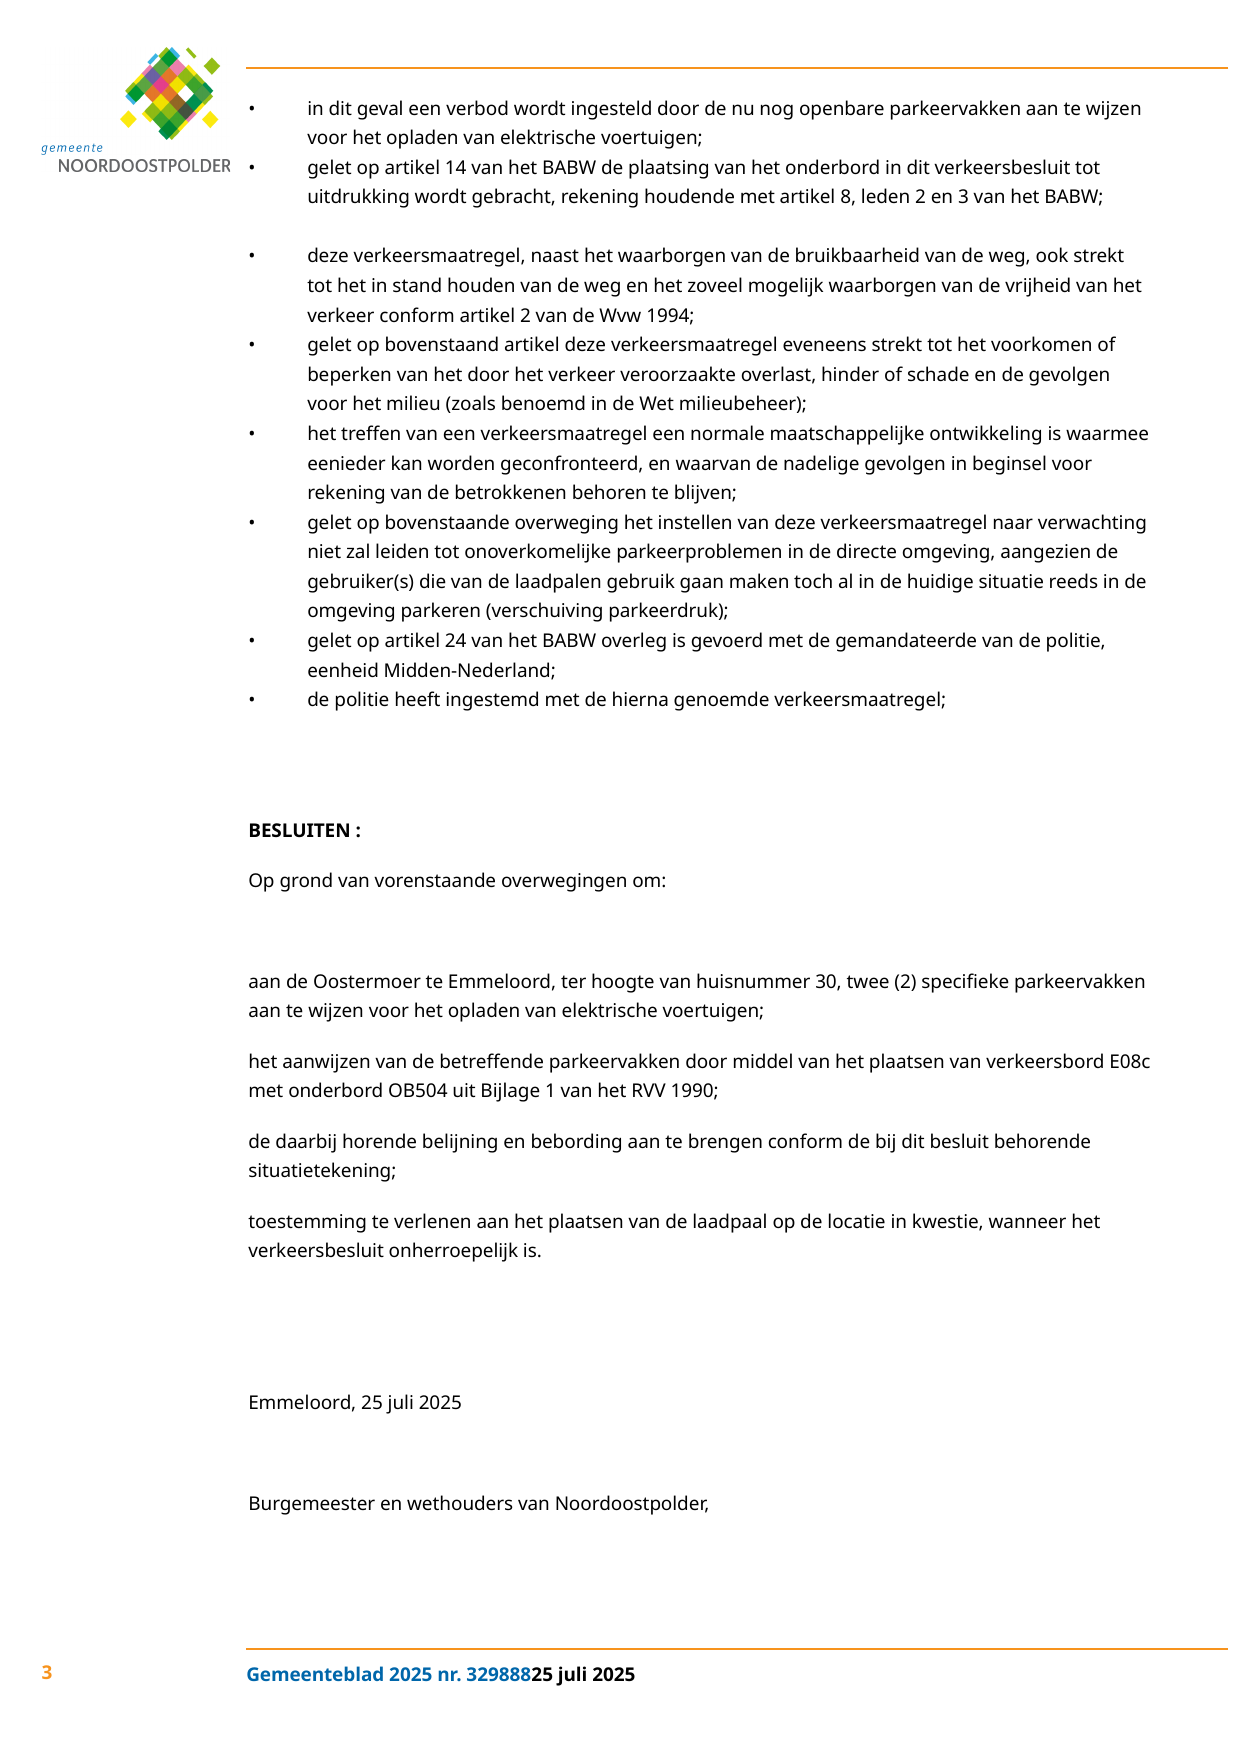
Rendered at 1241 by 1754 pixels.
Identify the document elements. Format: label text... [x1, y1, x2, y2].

text aan de Oostermoer te Emmeloord, ter hoogte van huisnummer 30, twee (2) specifieke parkeervakken aan te wijzen voor het opladen van elektrische voertuigen; [248, 968, 1152, 1023]
list deze verkeersmaatregel, naast het waarborgen van de bruikbaarheid van de weg, ook strekt tot het in stand houden van de weg en het zoveel mogelijk waarborgen van de vrijheid van het verkeer conform artikel 2 van de Wvw 1994; [248, 243, 1152, 328]
list het treffen van een verkeersmaatregel een normale maatschappelijke ontwikkeling is waarmee eenieder kan worden geconfronteerd, en waarvan de nadelige gevolgen in beginsel voor rekening van de betrokkenen behoren te blijven; [248, 420, 1152, 505]
list gelet op artikel 24 van het BABW overleg is gevoerd met de gemandateerde van de politie, eenheid Midden-Nederland; [248, 627, 1152, 683]
text het aanwijzen van de betreffende parkeervakken door middel van het plaatsen van verkeersbord E08c met onderbord OB504 uit Bijlage 1 van het RVV 1990; [248, 1048, 1152, 1103]
text Op grond van vorenstaande overwegingen om: [248, 867, 1152, 893]
picture [41, 47, 231, 172]
list gelet op bovenstaand artikel deze verkeersmaatregel eveneens strekt tot het voorkomen of beperken van het door het verkeer veroorzaakte overlast, hinder of schade en de gevolgen voor het milieu (zoals benoemd in de Wet milieubeheer); [248, 331, 1152, 416]
list gelet op artikel 14 van het BABW de plaatsing van het onderbord in dit verkeersbesluit tot uitdrukking wordt gebracht, rekening houdende met artikel 8, leden 2 en 3 van het BABW; [248, 154, 1152, 209]
list gelet op bovenstaande overweging het instellen van deze verkeersmaatregel naar verwachting niet zal leiden tot onoverkomelijke parkeerproblemen in de directe omgeving, aangezien de gebruiker(s) die van de laadpalen gebruik gaan maken toch al in de huidige situatie reeds in de omgeving parkeren (verschuiving parkeerdruk); [248, 509, 1152, 623]
text de daarbij horende belijning en bebording aan te brengen conform de bij dit besluit behorende situatietekening; [248, 1128, 1152, 1183]
text Burgemeester en wethouders van Noordoostpolder, [248, 1490, 1152, 1516]
text Emmeloord, 25 juli 2025 [248, 1389, 1152, 1415]
text toestemming te verlenen aan het plaatsen van de laadpaal op de locatie in kwestie, wanneer het verkeersbesluit onherroepelijk is. [248, 1208, 1152, 1263]
list de politie heeft ingestemd met de hierna genoemde verkeersmaatregel; [248, 686, 1152, 712]
text BESLUITEN : [248, 817, 1152, 843]
list in dit geval een verbod wordt ingesteld door de nu nog openbare parkeervakken aan te wijzen voor het opladen van elektrische voertuigen; [248, 95, 1152, 150]
